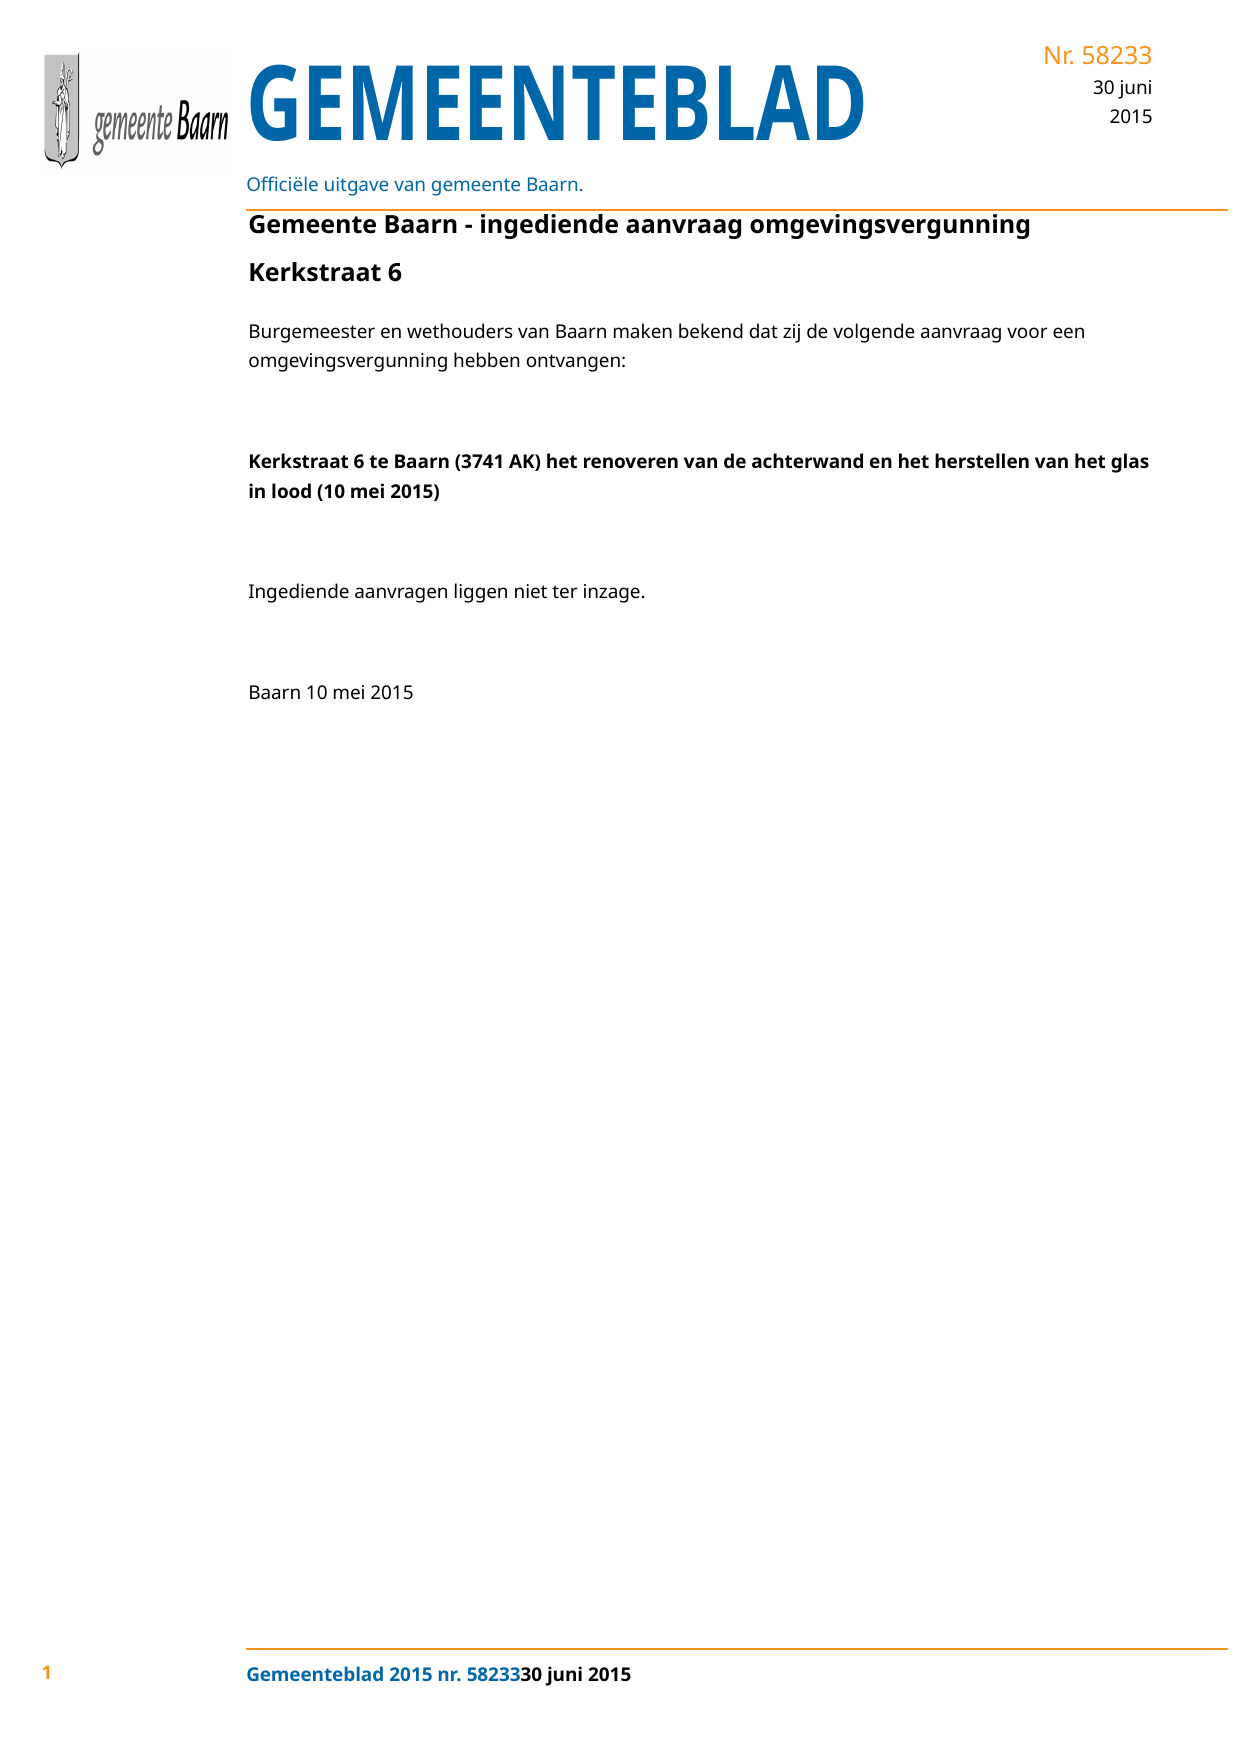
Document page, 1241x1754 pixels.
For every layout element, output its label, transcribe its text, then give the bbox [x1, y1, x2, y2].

text Baarn 10 mei 2015 [248, 679, 1152, 705]
text Kerkstraat 6 te Baarn (3741 AK) het renoveren van de achterwand en het herstellen van het glas in lood (10 mei 2015) [248, 448, 1152, 504]
text Burgemeester en wethouders van Baarn maken bekend dat zij de volgende aanvraag voor een omgevingsvergunning hebben ontvangen: [248, 318, 1152, 373]
picture [41, 47, 231, 172]
text Gemeente Baarn - ingediende aanvraag omgevingsvergunning Kerkstraat 6 [248, 211, 1152, 288]
text Ingediende aanvragen liggen niet ter inzage. [248, 579, 1152, 604]
